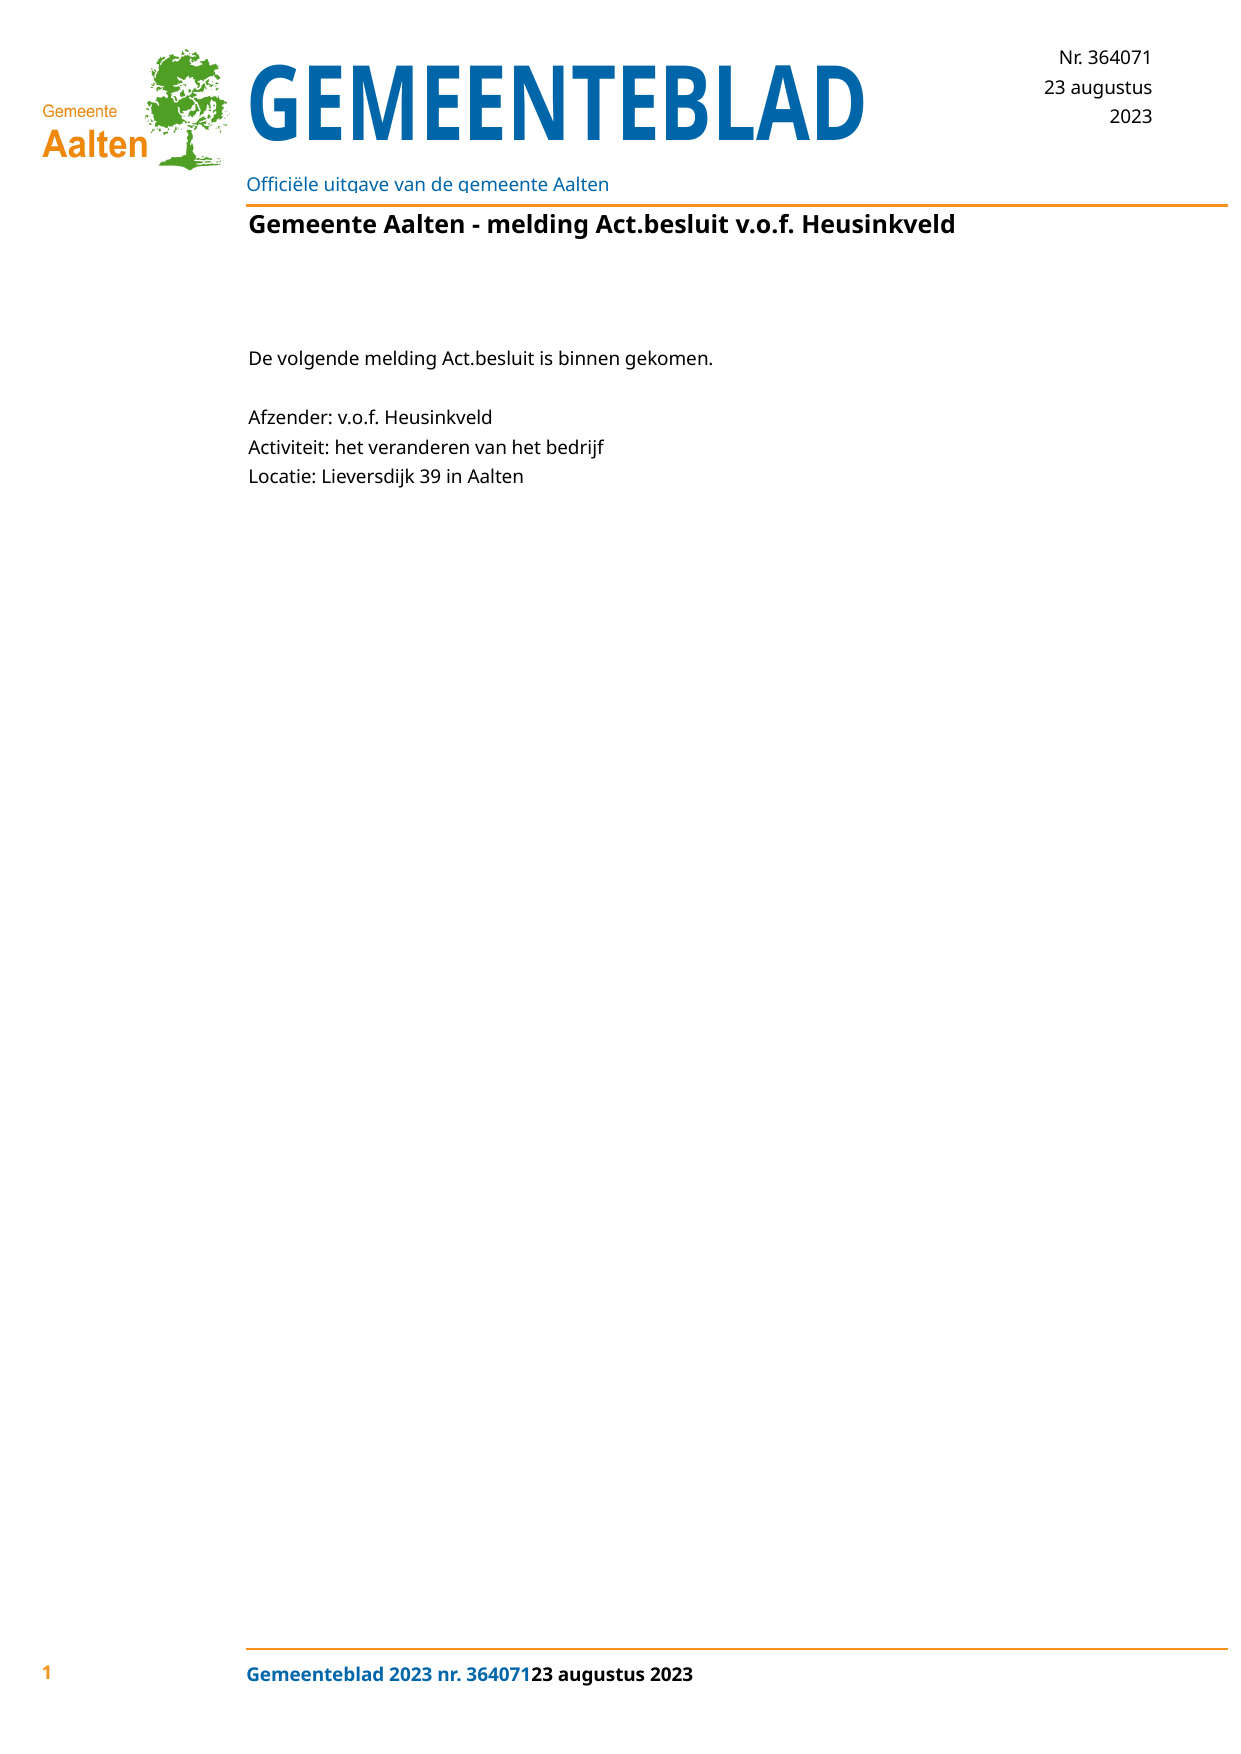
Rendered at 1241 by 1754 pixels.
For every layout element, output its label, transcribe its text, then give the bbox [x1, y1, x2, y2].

text Gemeente Aalten - melding Act.besluit v.o.f. Heusinkveld [248, 207, 1152, 241]
picture [41, 47, 231, 172]
text Locatie: Lieversdijk 39 in Aalten [248, 464, 1152, 489]
text Activiteit: het veranderen van het bedrijf [248, 434, 1152, 460]
text Afzender: v.o.f. Heusinkveld [248, 404, 1152, 430]
text De volgende melding Act.besluit is binnen gekomen. [248, 345, 1152, 371]
